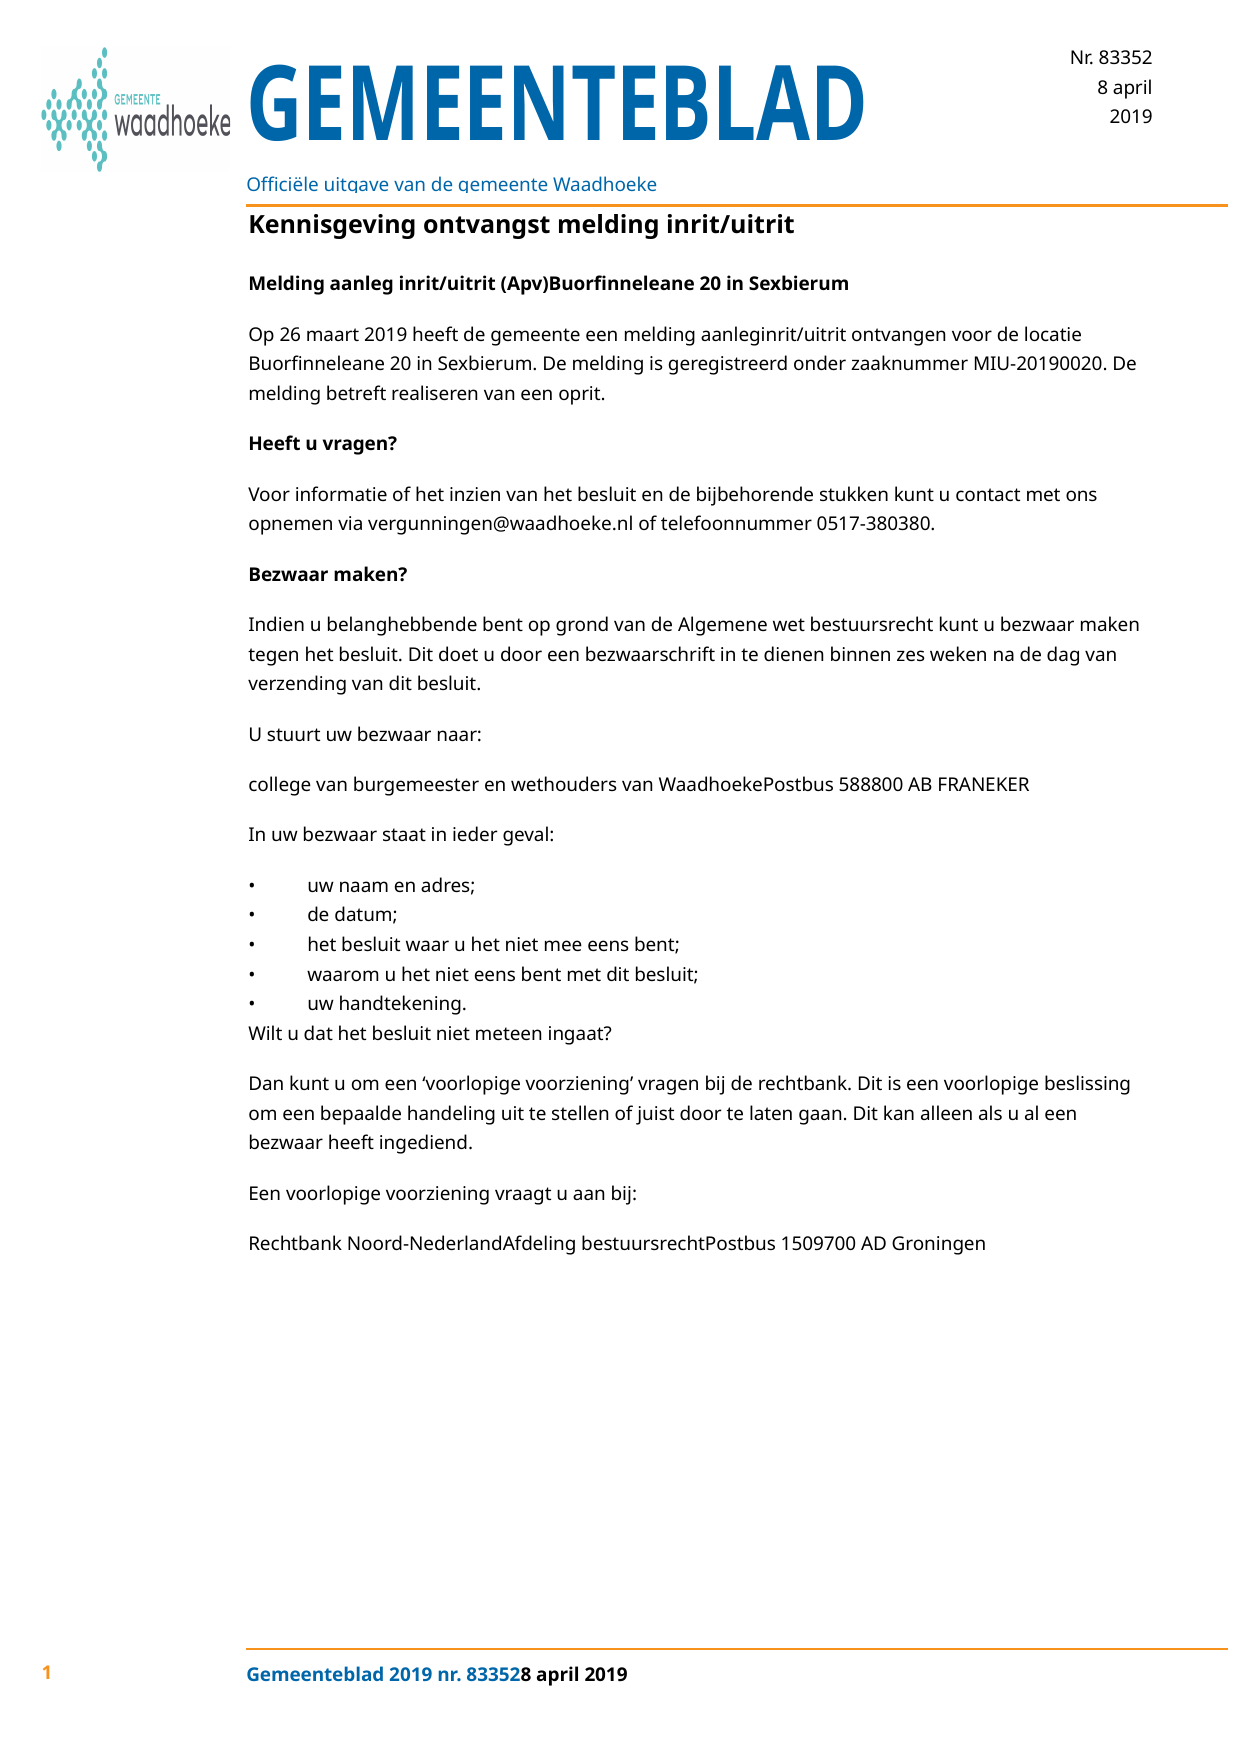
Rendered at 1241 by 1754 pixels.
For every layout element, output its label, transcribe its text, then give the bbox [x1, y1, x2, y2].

text Bezwaar maken? [248, 561, 1152, 586]
text Voor informatie of het inzien van het besluit en de bijbehorende stukken kunt u contact met ons opnemen via vergunningen@waadhoeke.nl of telefoonnummer 0517-380380. [248, 481, 1152, 536]
text Rechtbank Noord-NederlandAfdeling bestuursrechtPostbus 1509700 AD Groningen [248, 1230, 1152, 1256]
list uw naam en adres; [248, 872, 1152, 898]
list uw handtekening. [248, 990, 1152, 1016]
text college van burgemeester en wethouders van WaadhoekePostbus 588800 AB FRANEKER [248, 771, 1152, 797]
text Indien u belanghebbende bent op grond van de Algemene wet bestuursrecht kunt u bezwaar maken tegen het besluit. Dit doet u door een bezwaarschrift in te dienen binnen zes weken na de dag van verzending van dit besluit. [248, 611, 1152, 696]
text Wilt u dat het besluit niet meteen ingaat? [248, 1020, 1152, 1046]
text Melding aanleg inrit/uitrit (Apv)Buorfinneleane 20 in Sexbierum [248, 270, 1152, 296]
text Op 26 maart 2019 heeft de gemeente een melding aanleginrit/uitrit ontvangen voor de locatie Buorfinneleane 20 in Sexbierum. De melding is geregistreerd onder zaaknummer MIU-20190020. De melding betreft realiseren van een oprit. [248, 321, 1152, 406]
text Dan kunt u om een ‘voorlopige voorziening’ vragen bij de rechtbank. Dit is een voorlopige beslissing om een bepaalde handeling uit te stellen of juist door te laten gaan. Dit kan alleen als u al een bezwaar heeft ingediend. [248, 1070, 1152, 1155]
text In uw bezwaar staat in ieder geval: [248, 822, 1152, 847]
text Kennisgeving ontvangst melding inrit/uitrit [248, 207, 1152, 241]
text Een voorlopige voorziening vraagt u aan bij: [248, 1180, 1152, 1206]
list de datum; [248, 902, 1152, 927]
text Heeft u vragen? [248, 430, 1152, 456]
list waarom u het niet eens bent met dit besluit; [248, 961, 1152, 986]
text U stuurt uw bezwaar naar: [248, 721, 1152, 746]
picture [41, 47, 231, 172]
list het besluit waar u het niet mee eens bent; [248, 931, 1152, 957]
